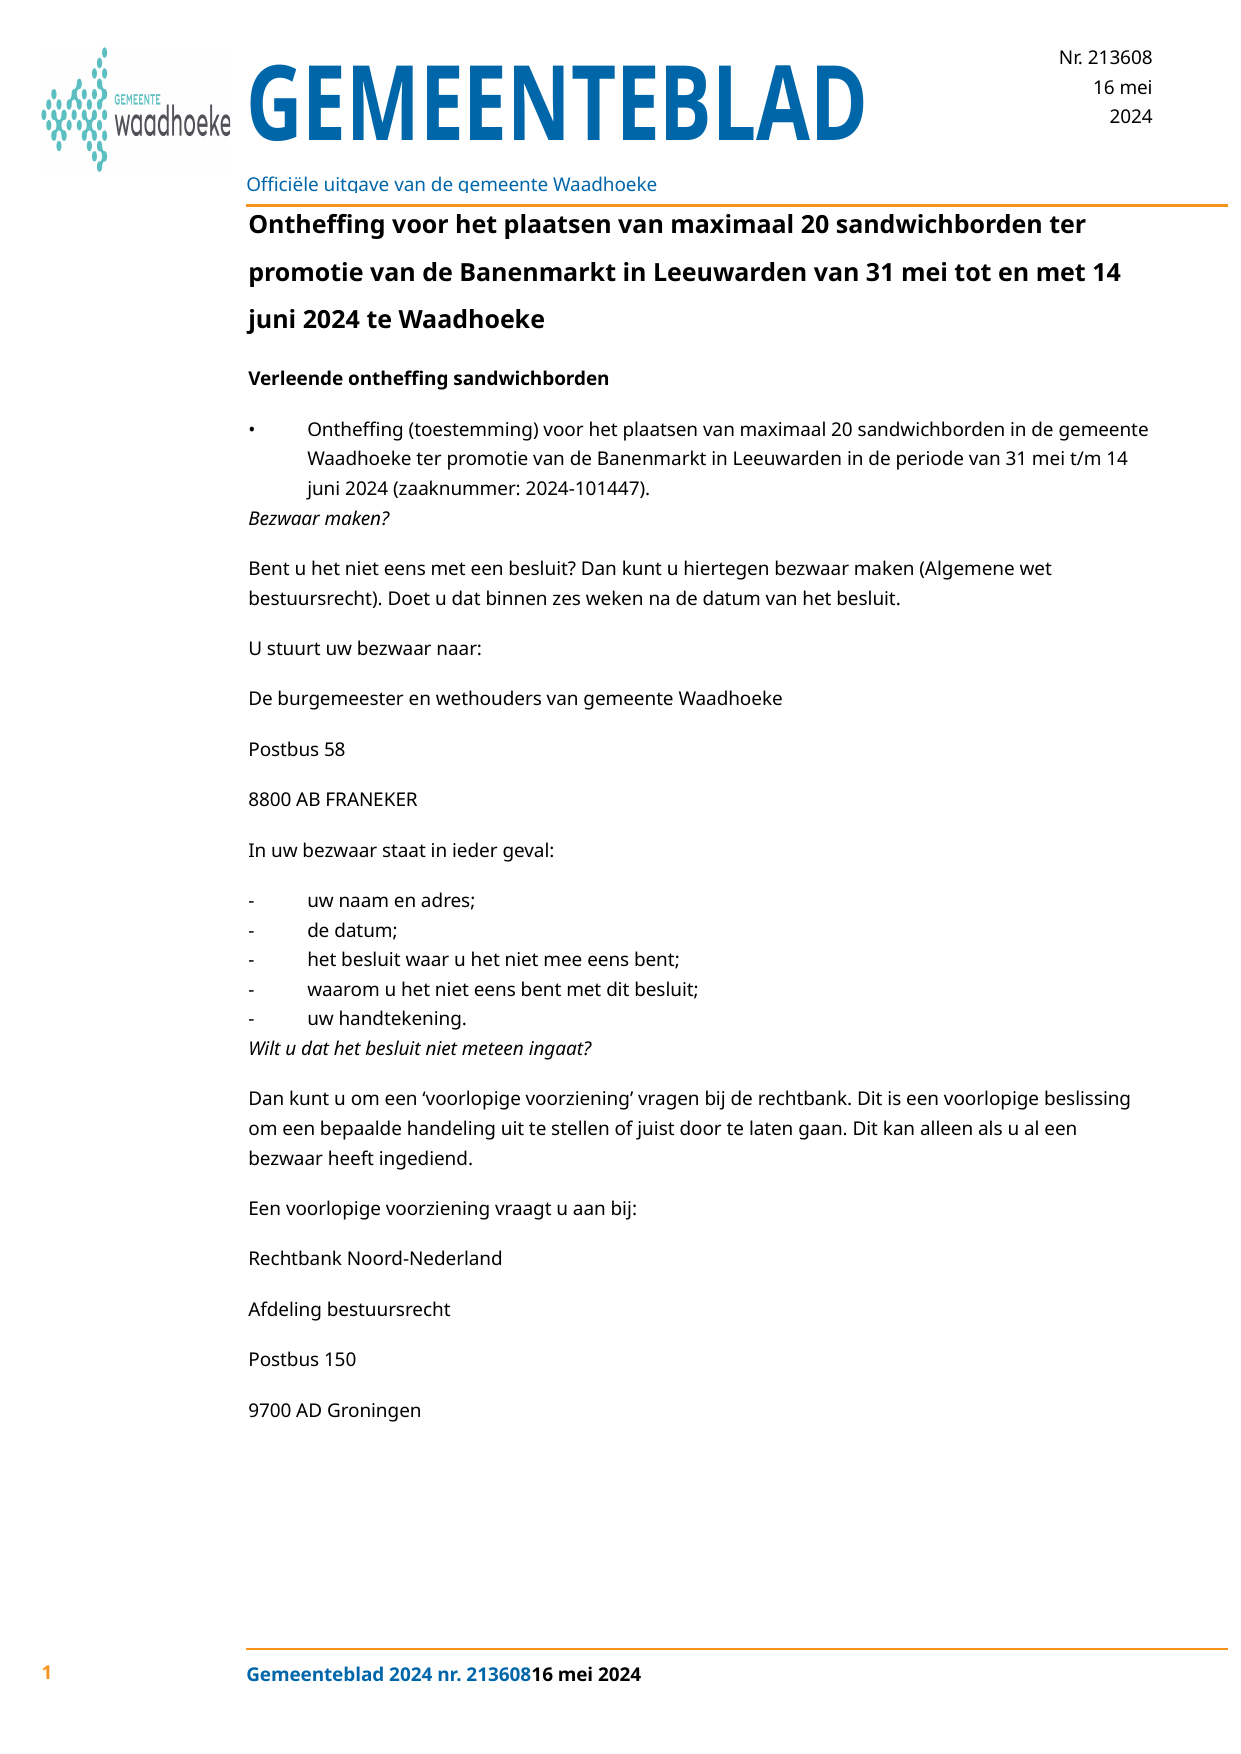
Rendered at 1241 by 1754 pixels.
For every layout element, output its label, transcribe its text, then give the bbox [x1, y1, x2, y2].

text 9700 AD Groningen [248, 1397, 1152, 1422]
text 8800 AB FRANEKER [248, 786, 1152, 812]
text De burgemeester en wethouders van gemeente Waadhoeke [248, 686, 1152, 711]
list Ontheffing (toestemming) voor het plaatsen van maximaal 20 sandwichborden in de gemeente Waadhoeke ter promotie van de Banenmarkt in Leeuwarden in de periode van 31 mei t/m 14 juni 2024 (zaaknummer: 2024-101447). [248, 416, 1152, 501]
text Bent u het niet eens met een besluit? Dan kunt u hiertegen bezwaar maken (Algemene wet bestuursrecht). Doet u dat binnen zes weken na de datum van het besluit. [248, 555, 1152, 610]
list de datum; [248, 917, 1152, 942]
list uw handtekening. [248, 1006, 1152, 1031]
list het besluit waar u het niet mee eens bent; [248, 946, 1152, 972]
text Postbus 150 [248, 1346, 1152, 1372]
text Afdeling bestuursrecht [248, 1296, 1152, 1322]
text Een voorlopige voorziening vraagt u aan bij: [248, 1195, 1152, 1221]
text Rechtbank Noord-Nederland [248, 1246, 1152, 1271]
text Verleende ontheffing sandwichborden [248, 366, 1152, 391]
text U stuurt uw bezwaar naar: [248, 635, 1152, 661]
picture [41, 47, 231, 172]
text Wilt u dat het besluit niet meteen ingaat? [248, 1035, 1152, 1061]
list waarom u het niet eens bent met dit besluit; [248, 976, 1152, 1002]
text Ontheffing voor het plaatsen van maximaal 20 sandwichborden ter promotie van de Banenmarkt in Leeuwarden van 31 mei tot en met 14 juni 2024 te Waadhoeke [248, 207, 1152, 336]
text Postbus 58 [248, 736, 1152, 762]
list uw naam en adres; [248, 887, 1152, 913]
text Bezwaar maken? [248, 505, 1152, 530]
text Dan kunt u om een ‘voorlopige voorziening’ vragen bij de rechtbank. Dit is een voorlopige beslissing om een bepaalde handeling uit te stellen of juist door te laten gaan. Dit kan alleen als u al een bezwaar heeft ingediend. [248, 1086, 1152, 1170]
text In uw bezwaar staat in ieder geval: [248, 837, 1152, 862]
